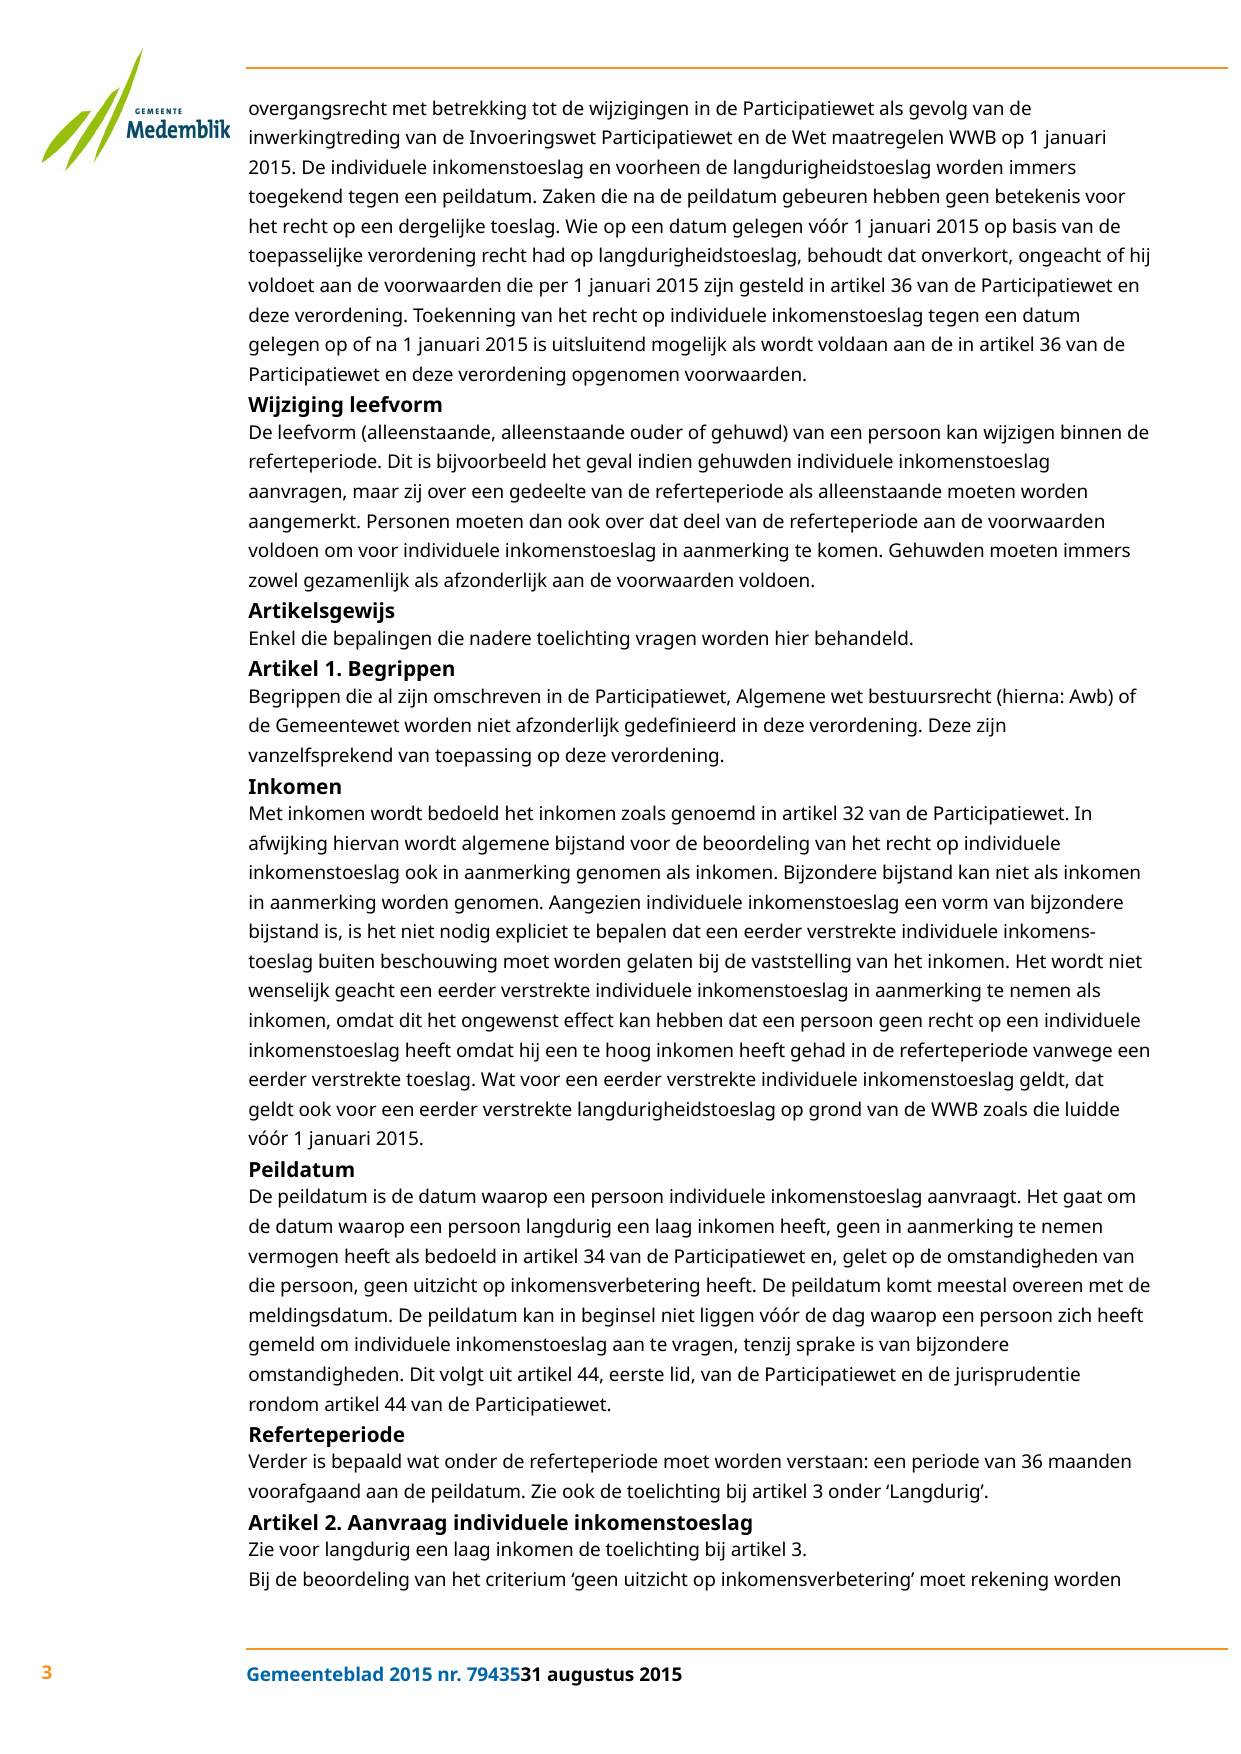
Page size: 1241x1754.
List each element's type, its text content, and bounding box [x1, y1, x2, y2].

text Artikelsgewijs [248, 597, 1152, 625]
text Verder is bepaald wat onder de referteperiode moet worden verstaan: een periode van 36 maanden voorafgaand aan de peildatum. Zie ook de toelichting bij artikel 3 onder ‘Langdurig’. [248, 1449, 1152, 1504]
text Bij de beoordeling van het criterium ‘geen uitzicht op inkomensverbetering’ moet rekening worden [248, 1566, 1152, 1592]
text Zie voor langdurig een laag inkomen de toelichting bij artikel 3. [248, 1536, 1152, 1562]
text De peildatum is de datum waarop een persoon individuele inkomenstoeslag aanvraagt. Het gaat om de datum waarop een persoon langdurig een laag inkomen heeft, geen in aanmerking te nemen vermogen heeft als bedoeld in artikel 34 van de Participatiewet en, gelet op de omstandigheden van die persoon, geen uitzicht op inkomensverbetering heeft. De peildatum komt meestal overeen met de meldingsdatum. De peildatum kan in beginsel niet liggen vóór de dag waarop een persoon zich heeft gemeld om individuele inkomenstoeslag aan te vragen, tenzij sprake is van bijzondere omstandigheden. Dit volgt uit artikel 44, eerste lid, van de Participatiewet en de jurisprudentie rondom artikel 44 van de Participatiewet. [248, 1184, 1152, 1416]
text Peildatum [248, 1155, 1152, 1184]
text overgangsrecht met betrekking tot de wijzigingen in de Participatiewet als gevolg van de inwerkingtreding van de Invoeringswet Participatiewet en de Wet maatregelen WWB op 1 januari 2015. De individuele inkomenstoeslag en voorheen de langdurigheidstoeslag worden immers toegekend tegen een peildatum. Zaken die na de peildatum gebeuren hebben geen betekenis voor het recht op een dergelijke toeslag. Wie op een datum gelegen vóór 1 januari 2015 op basis van de toepasselijke verordening recht had op langdurigheidstoeslag, behoudt dat onverkort, ongeacht of hij voldoet aan de voorwaarden die per 1 januari 2015 zijn gesteld in artikel 36 van de Participatiewet en deze verordening. Toekenning van het recht op individuele inkomenstoeslag tegen een datum gelegen op of na 1 januari 2015 is uitsluitend mogelijk als wordt voldaan aan de in artikel 36 van de Participatiewet en deze verordening opgenomen voorwaarden. [248, 95, 1152, 387]
text Artikel 2. Aanvraag individuele inkomenstoeslag [248, 1508, 1152, 1536]
text Artikel 1. Begrippen [248, 654, 1152, 683]
text Enkel die bepalingen die nadere toelichting vragen worden hier behandeld. [248, 625, 1152, 651]
text Begrippen die al zijn omschreven in de Participatiewet, Algemene wet bestuursrecht (hierna: Awb) of de Gemeentewet worden niet afzonderlijk gedefinieerd in deze verordening. Deze zijn vanzelfsprekend van toepassing op deze verordening. [248, 683, 1152, 768]
text Referteperiode [248, 1420, 1152, 1449]
picture [41, 47, 231, 172]
text Inkomen [248, 772, 1152, 800]
text Wijziging leefvorm [248, 391, 1152, 419]
text Met inkomen wordt bedoeld het inkomen zoals genoemd in artikel 32 van de Participatiewet. In afwijking hiervan wordt algemene bijstand voor de beoordeling van het recht op individuele inkomenstoeslag ook in aanmerking genomen als inkomen. Bijzondere bijstand kan niet als inkomen in aanmerking worden genomen. Aangezien individuele inkomenstoeslag een vorm van bijzondere bijstand is, is het niet nodig expliciet te bepalen dat een eerder verstrekte individuele inkomens-toeslag buiten beschouwing moet worden gelaten bij de vaststelling van het inkomen. Het wordt niet wenselijk geacht een eerder verstrekte individuele inkomenstoeslag in aanmerking te nemen als inkomen, omdat dit het ongewenst effect kan hebben dat een persoon geen recht op een individuele inkomenstoeslag heeft omdat hij een te hoog inkomen heeft gehad in de referteperiode vanwege een eerder verstrekte toeslag. Wat voor een eerder verstrekte individuele inkomenstoeslag geldt, dat geldt ook voor een eerder verstrekte langdurigheidstoeslag op grond van de WWB zoals die luidde vóór 1 januari 2015. [248, 800, 1152, 1151]
text De leefvorm (alleenstaande, alleenstaande ouder of gehuwd) van een persoon kan wijzigen binnen de referteperiode. Dit is bijvoorbeeld het geval indien gehuwden individuele inkomenstoeslag aanvragen, maar zij over een gedeelte van de referteperiode als alleenstaande moeten worden aangemerkt. Personen moeten dan ook over dat deel van de referteperiode aan de voorwaarden voldoen om voor individuele inkomenstoeslag in aanmerking te komen. Gehuwden moeten immers zowel gezamenlijk als afzonderlijk aan de voorwaarden voldoen. [248, 419, 1152, 593]
